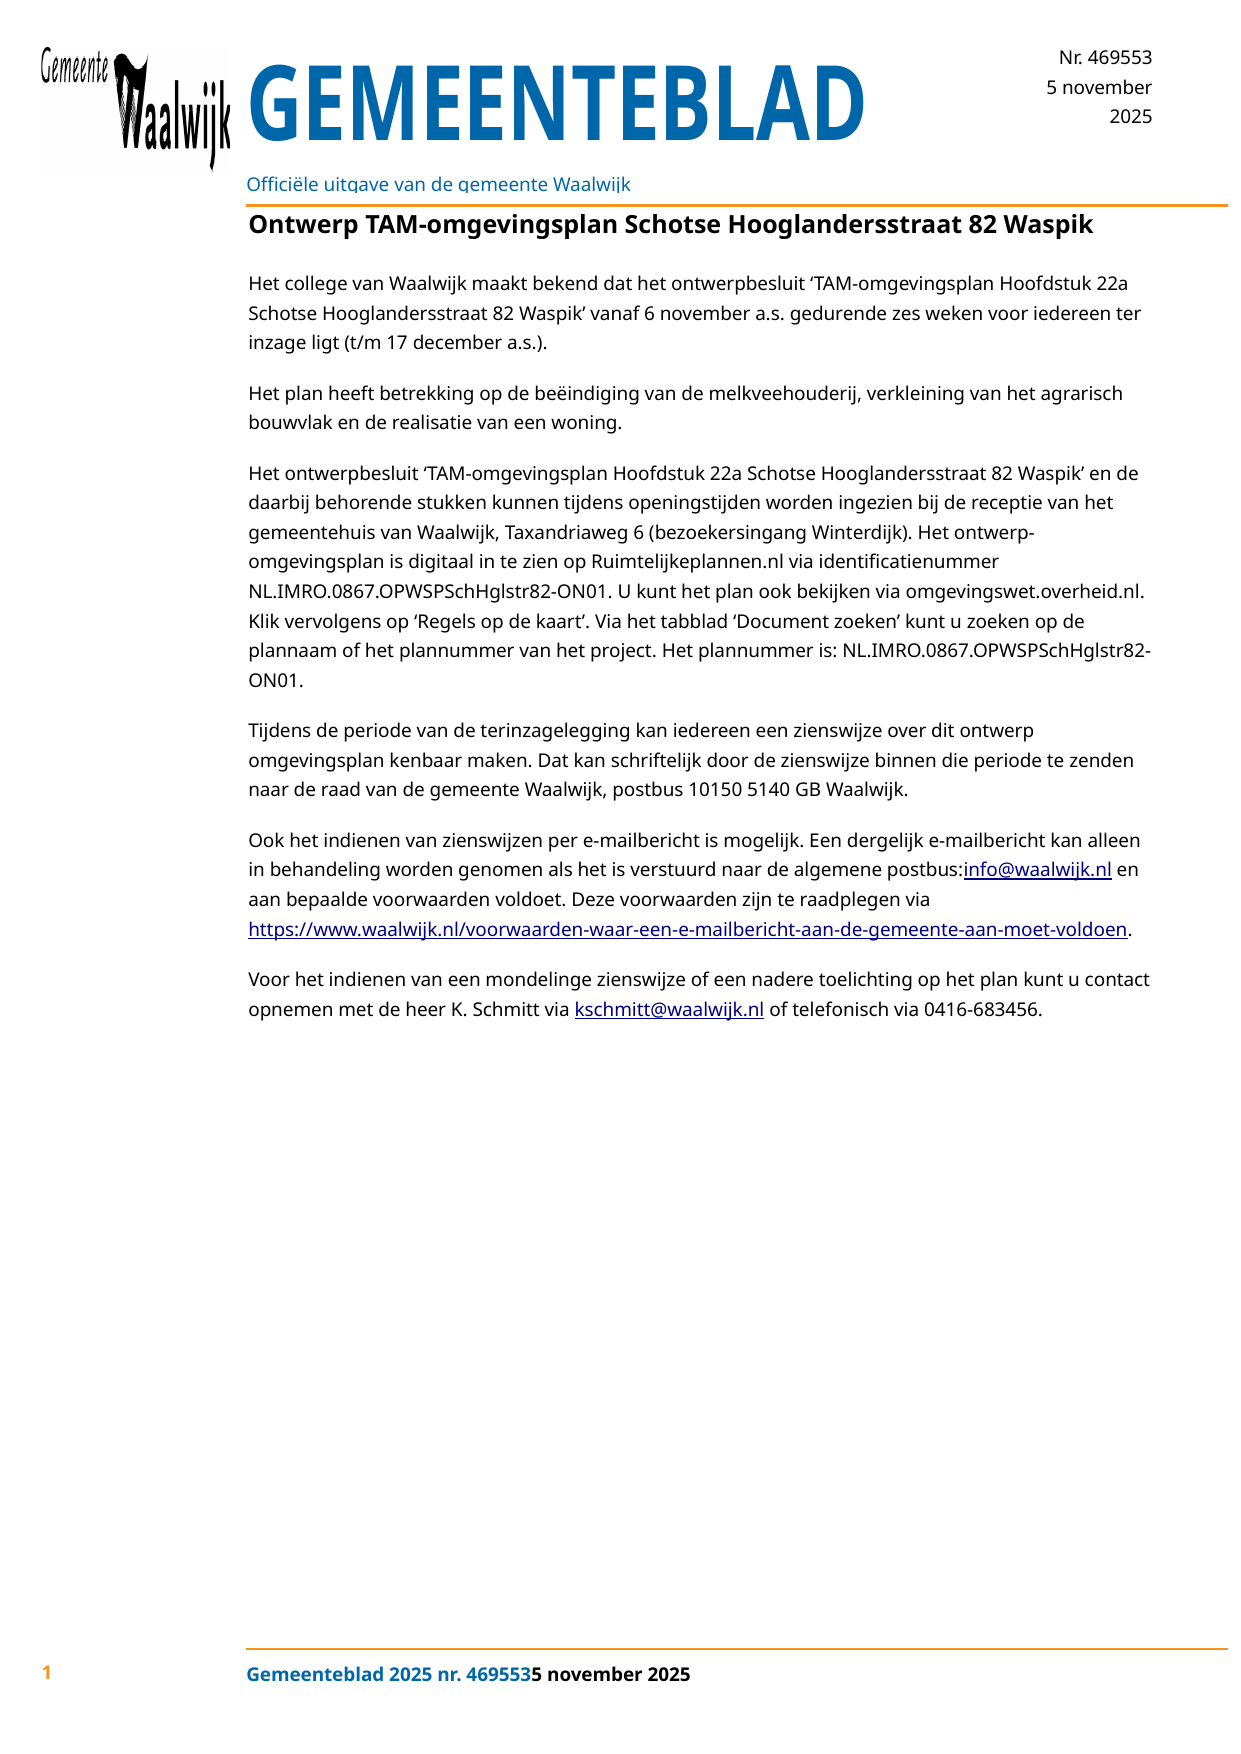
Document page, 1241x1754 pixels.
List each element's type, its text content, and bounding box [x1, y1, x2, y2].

text Het college van Waalwijk maakt bekend dat het ontwerpbesluit ‘TAM-omgevingsplan Hoofdstuk 22a Schotse Hooglandersstraat 82 Waspik’ vanaf 6 november a.s. gedurende zes weken voor iedereen ter inzage ligt (t/m 17 december a.s.). [248, 270, 1152, 355]
text Ontwerp TAM-omgevingsplan Schotse Hooglandersstraat 82 Waspik [248, 207, 1152, 241]
text Tijdens de periode van de terinzagelegging kan iedereen een zienswijze over dit ontwerp omgevingsplan kenbaar maken. Dat kan schriftelijk door de zienswijze binnen die periode te zenden naar de raad van de gemeente Waalwijk, postbus 10150 5140 GB Waalwijk. [248, 717, 1152, 802]
text Het plan heeft betrekking op de beëindiging van de melkveehouderij, verkleining van het agrarisch bouwvlak en de realisatie van een woning. [248, 380, 1152, 435]
picture [41, 47, 231, 172]
text Het ontwerpbesluit ‘TAM-omgevingsplan Hoofdstuk 22a Schotse Hooglandersstraat 82 Waspik’ en de daarbij behorende stukken kunnen tijdens openingstijden worden ingezien bij de receptie van het gemeentehuis van Waalwijk, Taxandriaweg 6 (bezoekersingang Winterdijk). Het ontwerp-omgevingsplan is digitaal in te zien op Ruimtelijkeplannen.nl via identificatienummer NL.IMRO.0867.OPWSPSchHglstr82-ON01. U kunt het plan ook bekijken via omgevingswet.overheid.nl. Klik vervolgens op ‘Regels op de kaart’. Via het tabblad ‘Document zoeken’ kunt u zoeken op de plannaam of het plannummer van het project. Het plannummer is: NL.IMRO.0867.OPWSPSchHglstr82-ON01. [248, 460, 1152, 693]
text Voor het indienen van een mondelinge zienswijze of een nadere toelichting op het plan kunt u contact opnemen met de heer K. Schmitt via kschmitt@waalwijk.nl of telefonisch via 0416-683456. [248, 966, 1152, 1021]
text Ook het indienen van zienswijzen per e-mailbericht is mogelijk. Een dergelijk e-mailbericht kan alleen in behandeling worden genomen als het is verstuurd naar de algemene postbus:info@waalwijk.nl en aan bepaalde voorwaarden voldoet. Deze voorwaarden zijn te raadplegen via https://www.waalwijk.nl/voorwaarden-waar-een-e-mailbericht-aan-de-gemeente-aan-moet-voldoen. [248, 827, 1152, 941]
